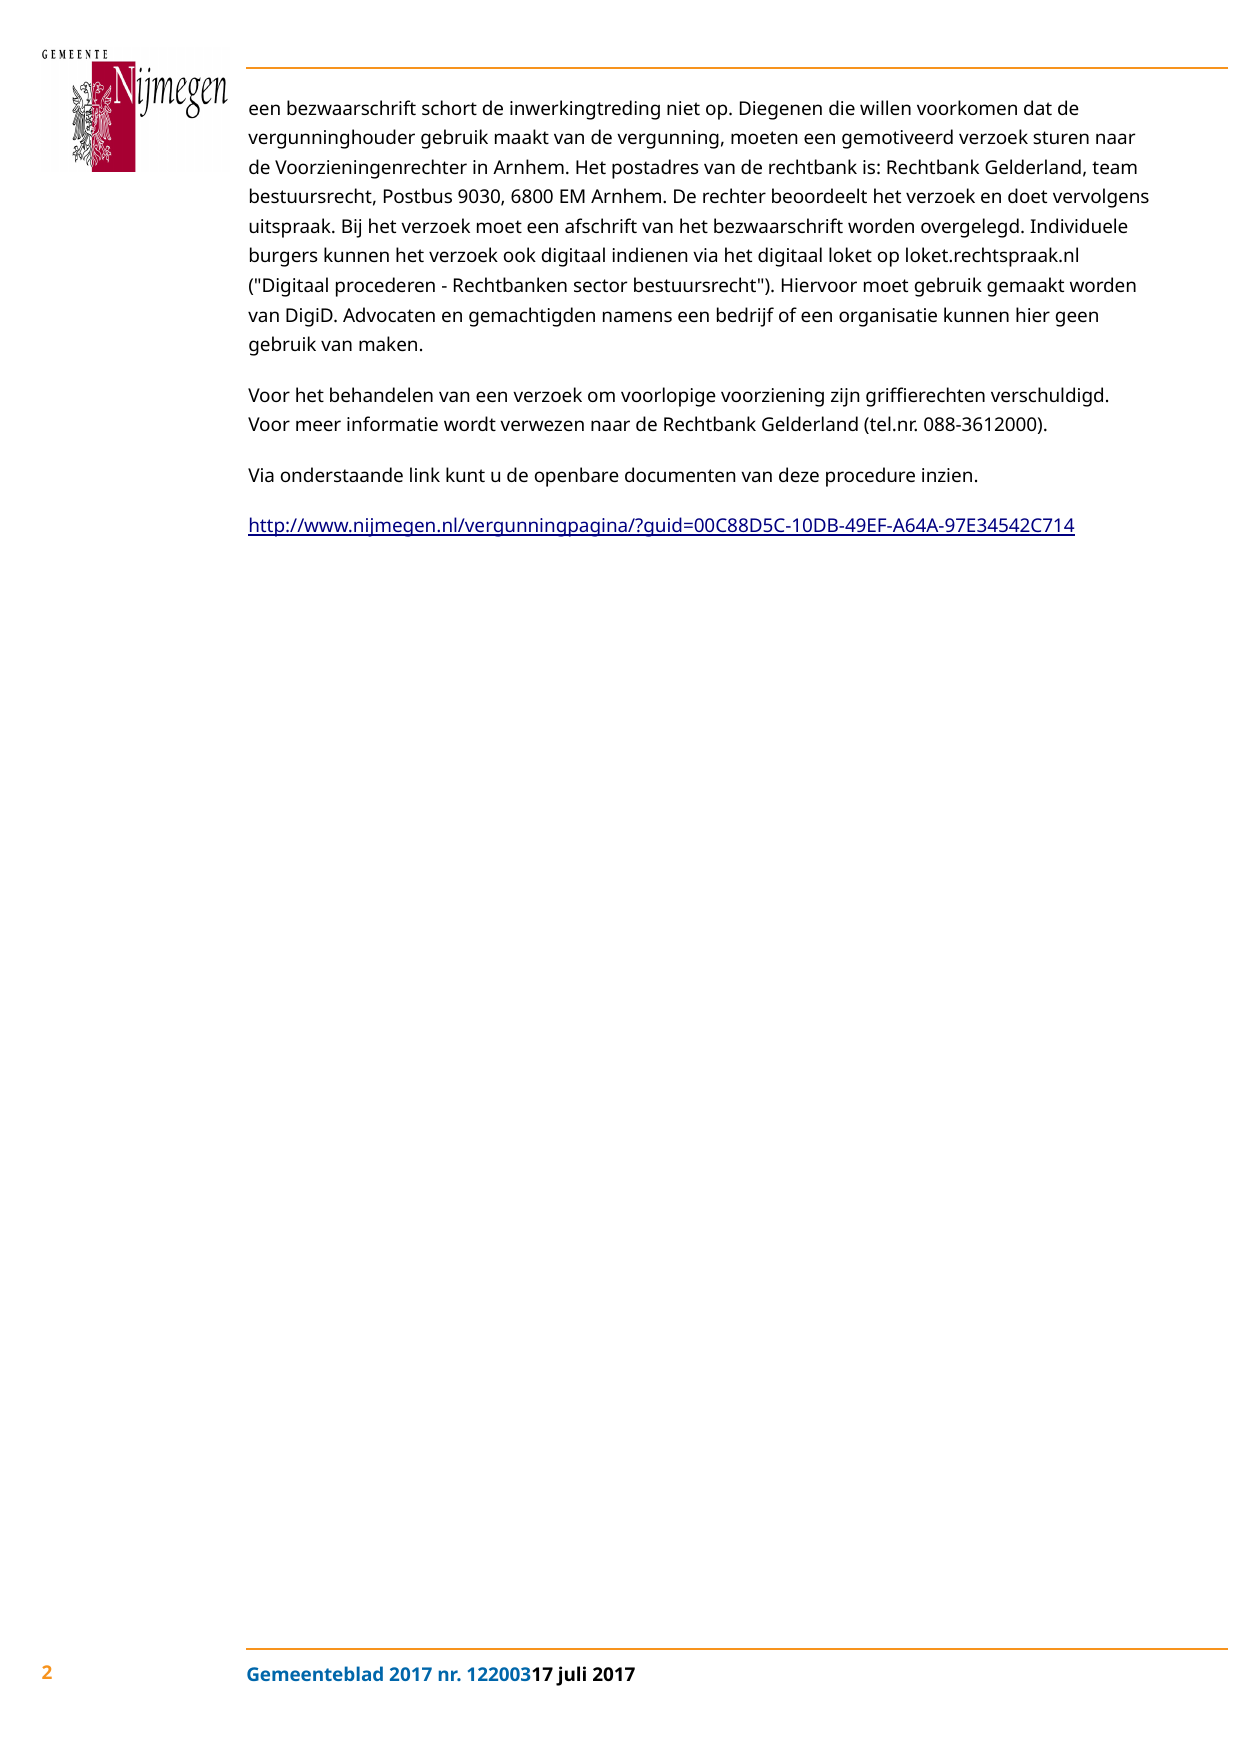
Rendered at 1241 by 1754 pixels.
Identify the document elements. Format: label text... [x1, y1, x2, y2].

text een bezwaarschrift schort de inwerkingtreding niet op. Diegenen die willen voorkomen dat de vergunninghouder gebruik maakt van de vergunning, moeten een gemotiveerd verzoek sturen naar de Voorzieningenrechter in Arnhem. Het postadres van de rechtbank is: Rechtbank Gelderland, team bestuursrecht, Postbus 9030, 6800 EM Arnhem. De rechter beoordeelt het verzoek en doet vervolgens uitspraak. Bij het verzoek moet een afschrift van het bezwaarschrift worden overgelegd. Individuele burgers kunnen het verzoek ook digitaal indienen via het digitaal loket op loket.rechtspraak.nl ("Digitaal procederen - Rechtbanken sector bestuursrecht"). Hiervoor moet gebruik gemaakt worden van DigiD. Advocaten en gemachtigden namens een bedrijf of een organisatie kunnen hier geen gebruik van maken. [248, 95, 1152, 357]
text Via onderstaande link kunt u de openbare documenten van deze procedure inzien. [248, 462, 1152, 488]
picture [41, 47, 231, 172]
text http://www.nijmegen.nl/vergunningpagina/?guid=00C88D5C-10DB-49EF-A64A-97E34542C714 [248, 512, 1152, 538]
text Voor het behandelen van een verzoek om voorlopige voorziening zijn griffierechten verschuldigd. Voor meer informatie wordt verwezen naar de Rechtbank Gelderland (tel.nr. 088-3612000). [248, 382, 1152, 437]
